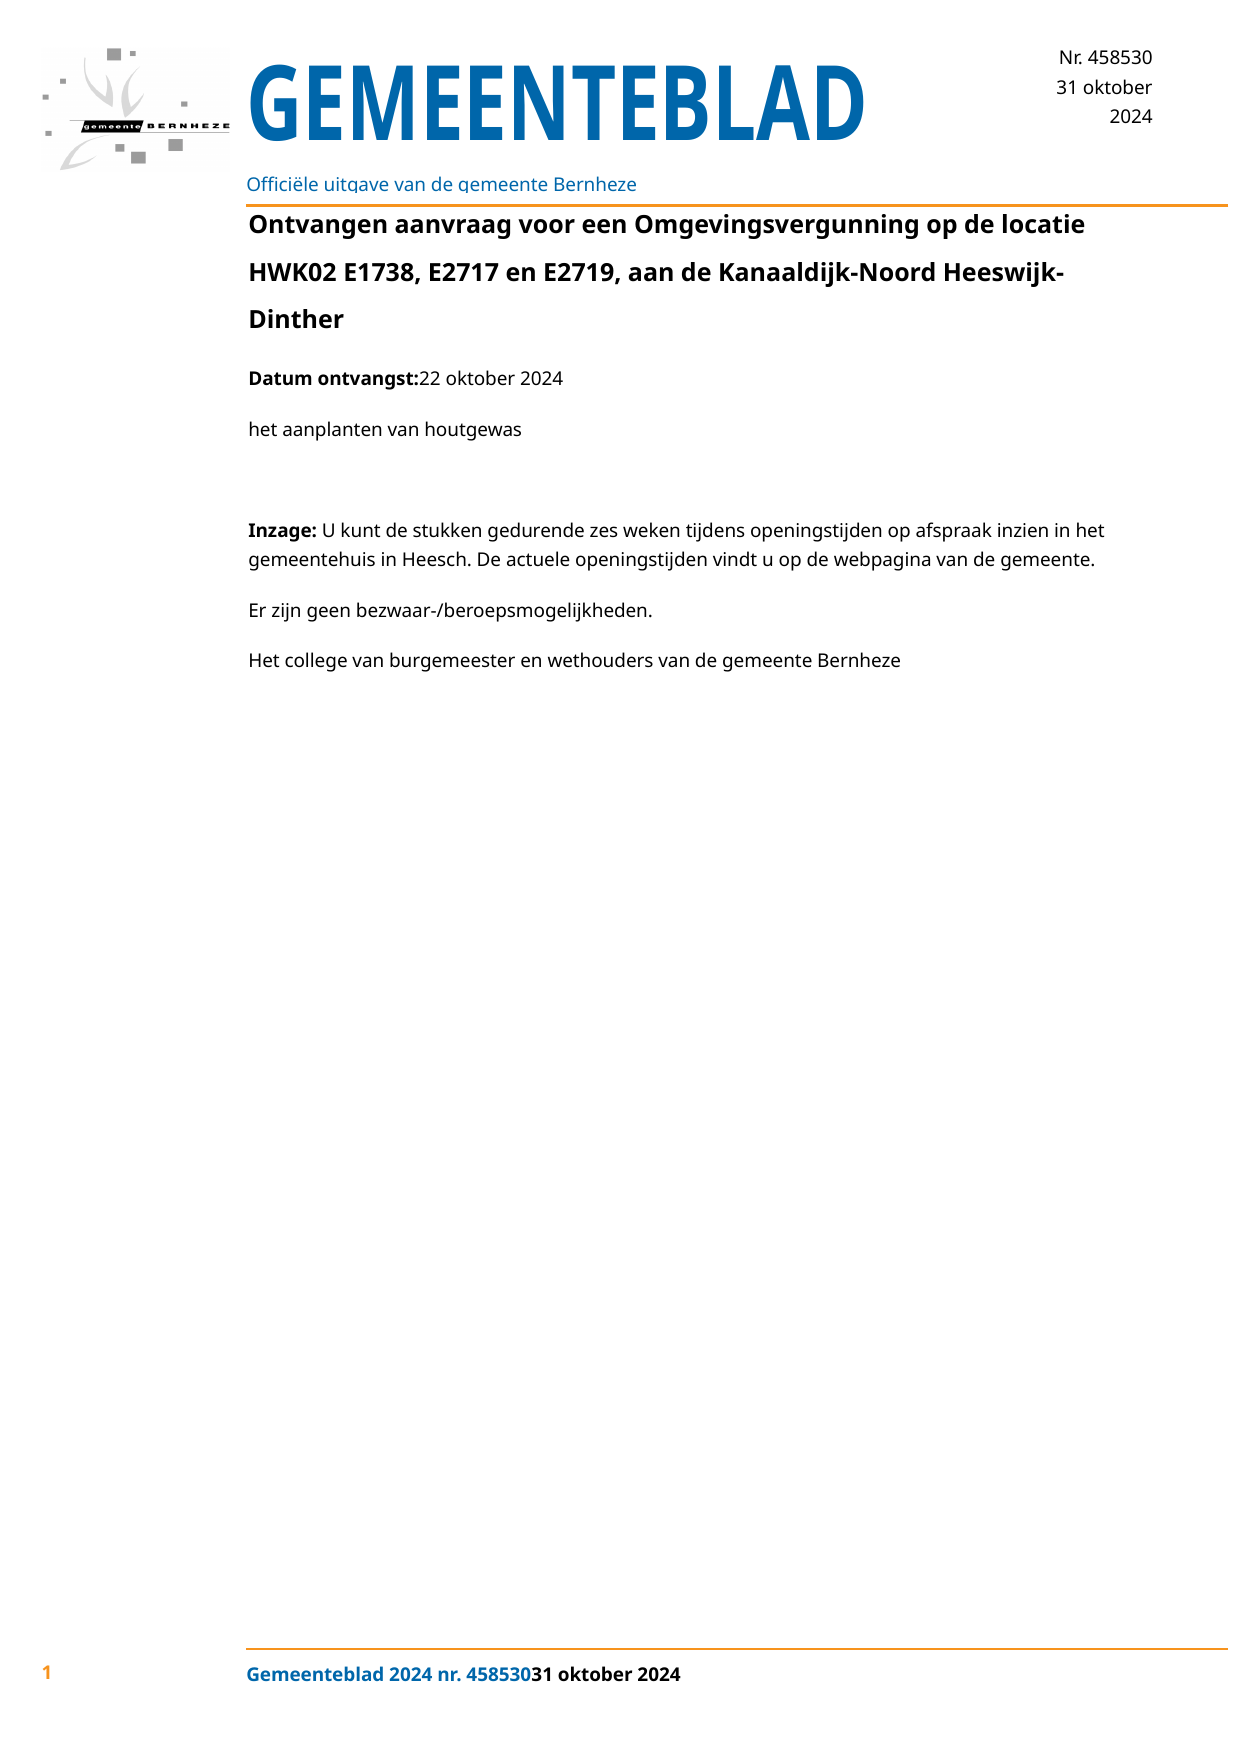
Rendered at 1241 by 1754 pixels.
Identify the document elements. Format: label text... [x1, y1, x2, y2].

text het aanplanten van houtgewas [248, 416, 1152, 442]
text Ontvangen aanvraag voor een Omgevingsvergunning op de locatie HWK02 E1738, E2717 en E2719, aan de Kanaaldijk-Noord Heeswijk-Dinther [248, 207, 1152, 336]
text Er zijn geen bezwaar-/beroepsmogelijkheden. [248, 597, 1152, 622]
text Inzage: U kunt de stukken gedurende zes weken tijdens openingstijden op afspraak inzien in het gemeentehuis in Heesch. De actuele openingstijden vindt u op de webpagina van de gemeente. [248, 517, 1152, 572]
text Het college van burgemeester en wethouders van de gemeente Bernheze [248, 647, 1152, 673]
text Datum ontvangst:22 oktober 2024 [248, 366, 1152, 391]
picture [41, 47, 231, 172]
